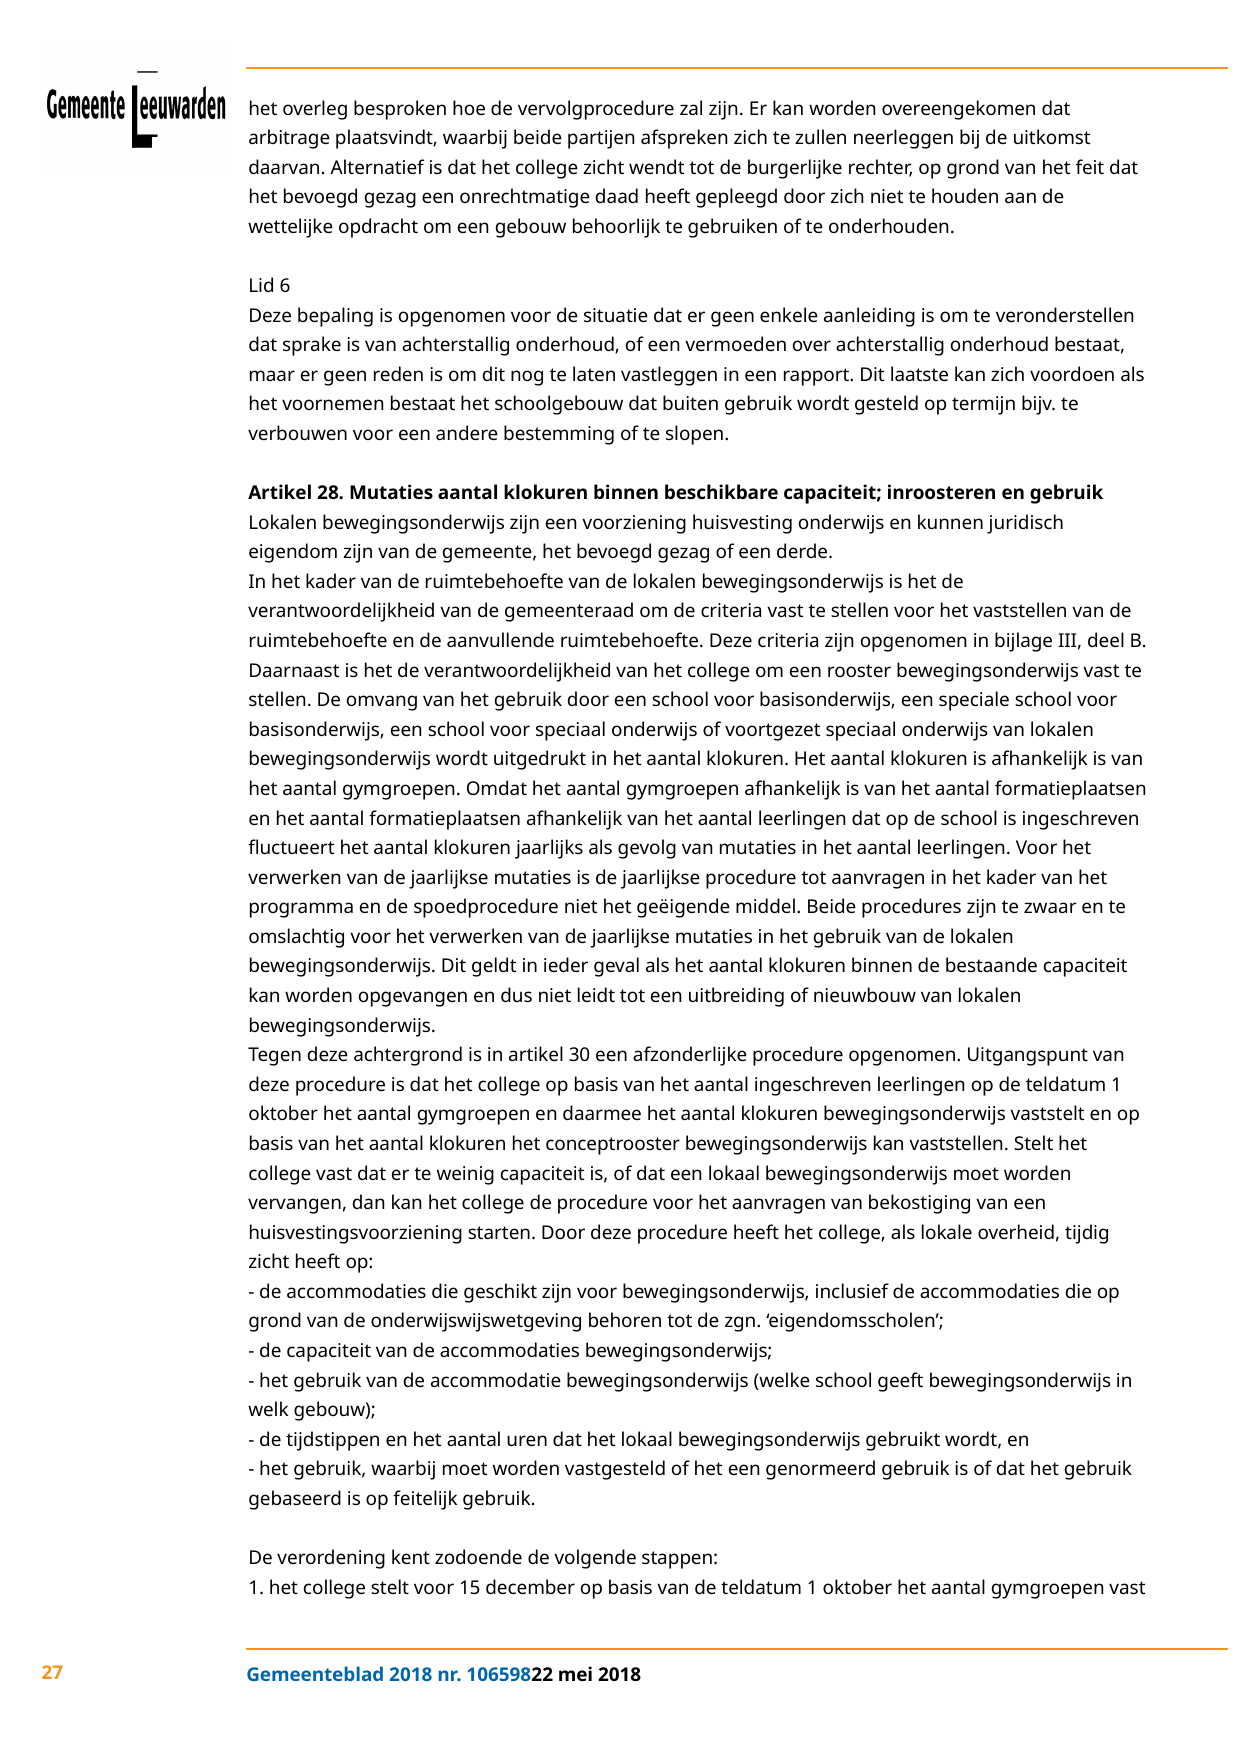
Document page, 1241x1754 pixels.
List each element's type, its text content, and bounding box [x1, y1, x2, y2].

text - de tijdstippen en het aantal uren dat het lokaal bewegingsonderwijs gebruikt wordt, en [248, 1426, 1152, 1452]
text 1. het college stelt voor 15 december op basis van de teldatum 1 oktober het aantal gymgroepen vast [248, 1574, 1152, 1600]
text De verordening kent zodoende de volgende stappen: [248, 1544, 1152, 1570]
text Lid 6 [248, 272, 1152, 298]
text Tegen deze achtergrond is in artikel 30 een afzonderlijke procedure opgenomen. Uitgangspunt van deze procedure is dat het college op basis van het aantal ingeschreven leerlingen op de teldatum 1 oktober het aantal gymgroepen en daarmee het aantal klokuren bewegingsonderwijs vaststelt en op basis van het aantal klokuren het conceptrooster bewegingsonderwijs kan vaststellen. Stelt het college vast dat er te weinig capaciteit is, of dat een lokaal bewegingsonderwijs moet worden vervangen, dan kan het college de procedure voor het aanvragen van bekostiging van een huisvestingsvoorziening starten. Door deze procedure heeft het college, als lokale overheid, tijdig zicht heeft op: [248, 1041, 1152, 1274]
text Deze bepaling is opgenomen voor de situatie dat er geen enkele aanleiding is om te veronderstellen dat sprake is van achterstallig onderhoud, of een vermoeden over achterstallig onderhoud bestaat, maar er geen reden is om dit nog te laten vastleggen in een rapport. Dit laatste kan zich voordoen als het voornemen bestaat het schoolgebouw dat buiten gebruik wordt gesteld op termijn bijv. te verbouwen voor een andere bestemming of te slopen. [248, 302, 1152, 446]
text In het kader van de ruimtebehoefte van de lokalen bewegingsonderwijs is het de verantwoordelijkheid van de gemeenteraad om de criteria vast te stellen voor het vaststellen van de ruimtebehoefte en de aanvullende ruimtebehoefte. Deze criteria zijn opgenomen in bijlage III, deel B. Daarnaast is het de verantwoordelijkheid van het college om een rooster bewegingsonderwijs vast te stellen. De omvang van het gebruik door een school voor basisonderwijs, een speciale school voor basisonderwijs, een school voor speciaal onderwijs of voortgezet speciaal onderwijs van lokalen bewegingsonderwijs wordt uitgedrukt in het aantal klokuren. Het aantal klokuren is afhankelijk is van het aantal gymgroepen. Omdat het aantal gymgroepen afhankelijk is van het aantal formatieplaatsen en het aantal formatieplaatsen afhankelijk van het aantal leerlingen dat op de school is ingeschreven fluctueert het aantal klokuren jaarlijks als gevolg van mutaties in het aantal leerlingen. Voor het verwerken van de jaarlijkse mutaties is de jaarlijkse procedure tot aanvragen in het kader van het programma en de spoedprocedure niet het geëigende middel. Beide procedures zijn te zwaar en te omslachtig voor het verwerken van de jaarlijkse mutaties in het gebruik van de lokalen bewegingsonderwijs. Dit geldt in ieder geval als het aantal klokuren binnen de bestaande capaciteit kan worden opgevangen en dus niet leidt tot een uitbreiding of nieuwbouw van lokalen bewegingsonderwijs. [248, 568, 1152, 1038]
text - het gebruik van de accommodatie bewegingsonderwijs (welke school geeft bewegingsonderwijs in welk gebouw); [248, 1367, 1152, 1422]
text - de capaciteit van de accommodaties bewegingsonderwijs; [248, 1337, 1152, 1363]
text het overleg besproken hoe de vervolgprocedure zal zijn. Er kan worden overeengekomen dat arbitrage plaatsvindt, waarbij beide partijen afspreken zich te zullen neerleggen bij de uitkomst daarvan. Alternatief is dat het college zicht wendt tot de burgerlijke rechter, op grond van het feit dat het bevoegd gezag een onrechtmatige daad heeft gepleegd door zich niet te houden aan de wettelijke opdracht om een gebouw behoorlijk te gebruiken of te onderhouden. [248, 95, 1152, 239]
picture [41, 47, 231, 172]
text - het gebruik, waarbij moet worden vastgesteld of het een genormeerd gebruik is of dat het gebruik gebaseerd is op feitelijk gebruik. [248, 1456, 1152, 1511]
text - de accommodaties die geschikt zijn voor bewegingsonderwijs, inclusief de accommodaties die op grond van de onderwijswijswetgeving behoren tot de zgn. ‘eigendomsscholen’; [248, 1278, 1152, 1333]
text Lokalen bewegingsonderwijs zijn een voorziening huisvesting onderwijs en kunnen juridisch eigendom zijn van de gemeente, het bevoegd gezag of een derde. [248, 509, 1152, 564]
text Artikel 28. Mutaties aantal klokuren binnen beschikbare capaciteit; inroosteren en gebruik [248, 479, 1152, 505]
